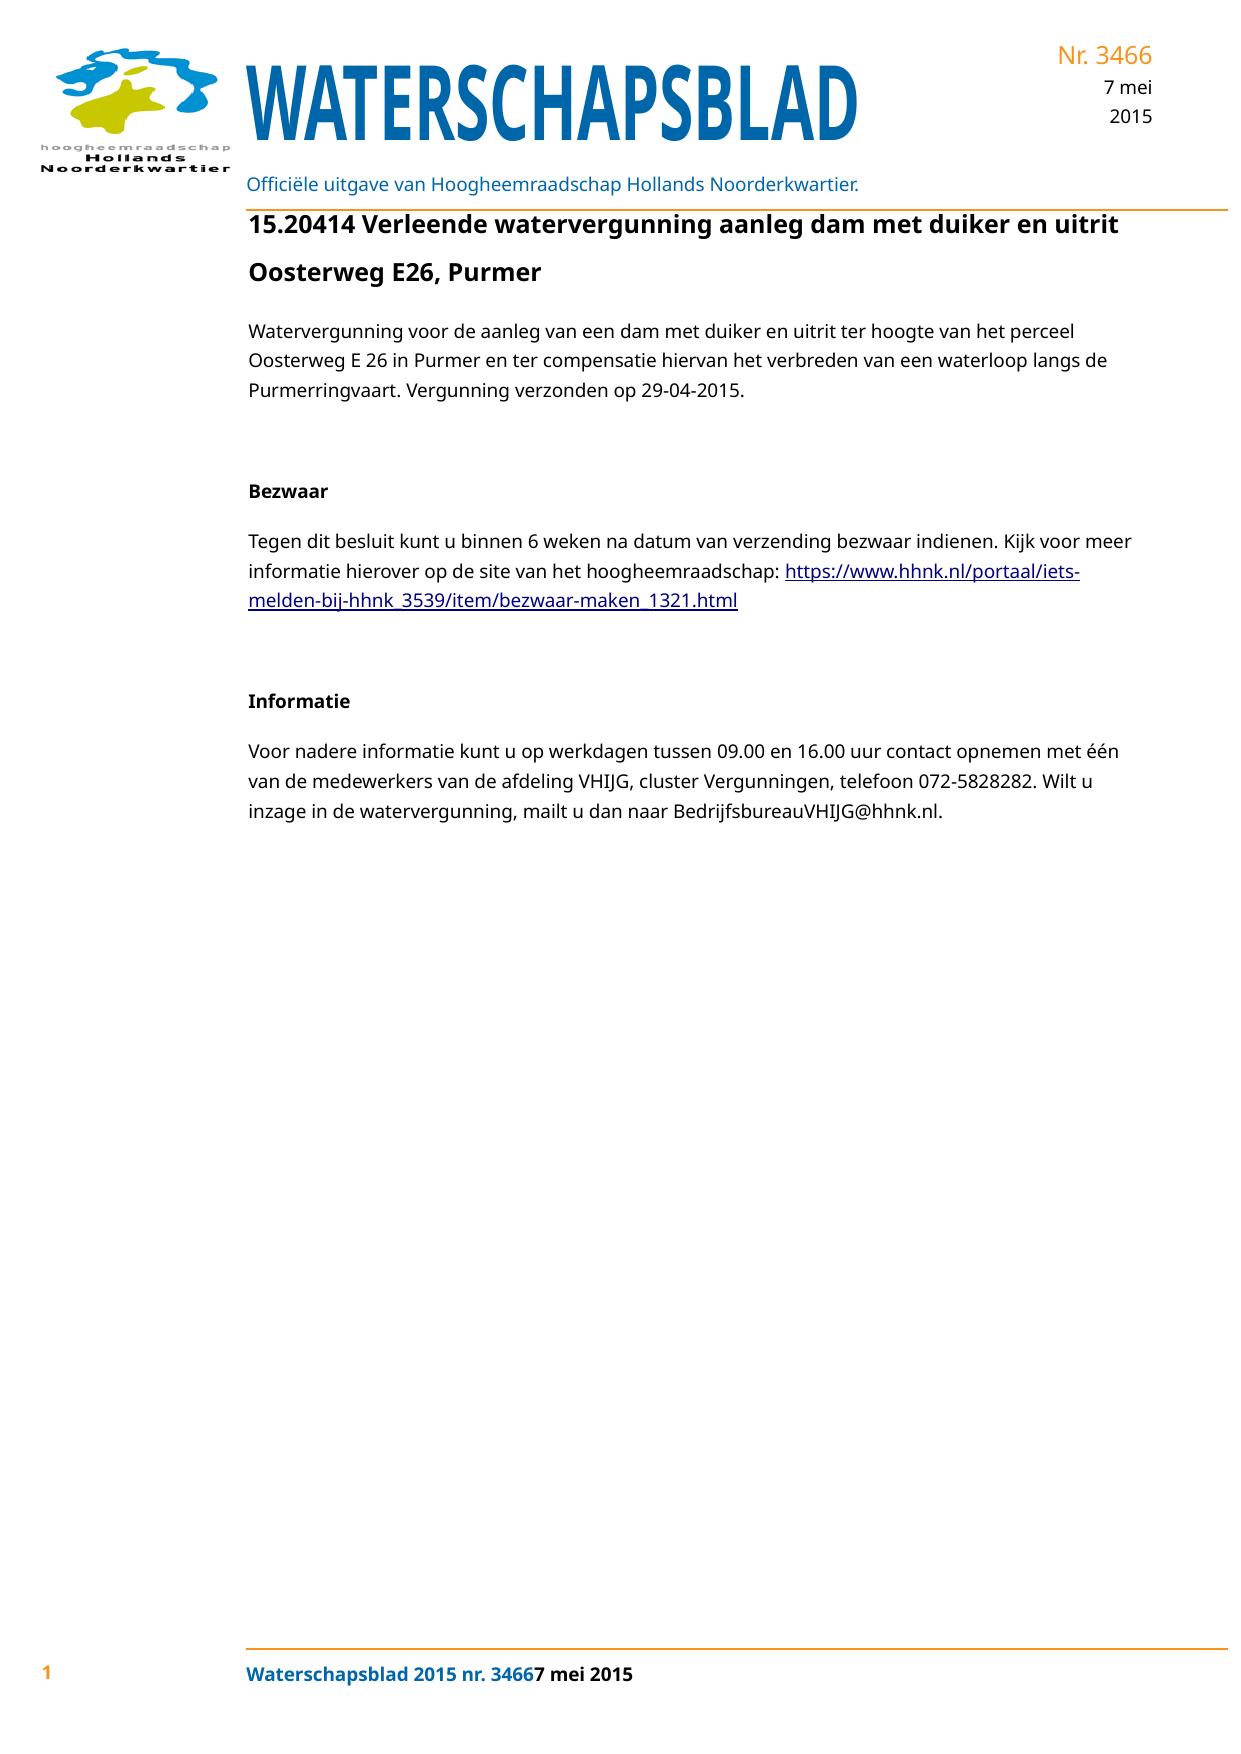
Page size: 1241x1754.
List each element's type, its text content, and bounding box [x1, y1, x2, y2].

picture [41, 47, 231, 172]
text Tegen dit besluit kunt u binnen 6 weken na datum van verzending bezwaar indienen. Kijk voor meer informatie hierover op de site van het hoogheemraadschap: https://www.hhnk.nl/portaal/iets-melden-bij-hhnk_3539/item/bezwaar-maken_1321.html [248, 528, 1152, 613]
text Informatie [248, 688, 1152, 714]
text 15.20414 Verleende watervergunning aanleg dam met duiker en uitrit Oosterweg E26, Purmer [248, 211, 1152, 288]
text Watervergunning voor de aanleg van een dam met duiker en uitrit ter hoogte van het perceel Oosterweg E 26 in Purmer en ter compensatie hiervan het verbreden van een waterloop langs de Purmerringvaart. Vergunning verzonden op 29-04-2015. [248, 318, 1152, 403]
text Voor nadere informatie kunt u op werkdagen tussen 09.00 en 16.00 uur contact opnemen met één van de medewerkers van de afdeling VHIJG, cluster Vergunningen, telefoon 072-5828282. Wilt u inzage in de watervergunning, mailt u dan naar BedrijfsbureauVHIJG@hhnk.nl. [248, 739, 1152, 824]
text Bezwaar [248, 478, 1152, 504]
